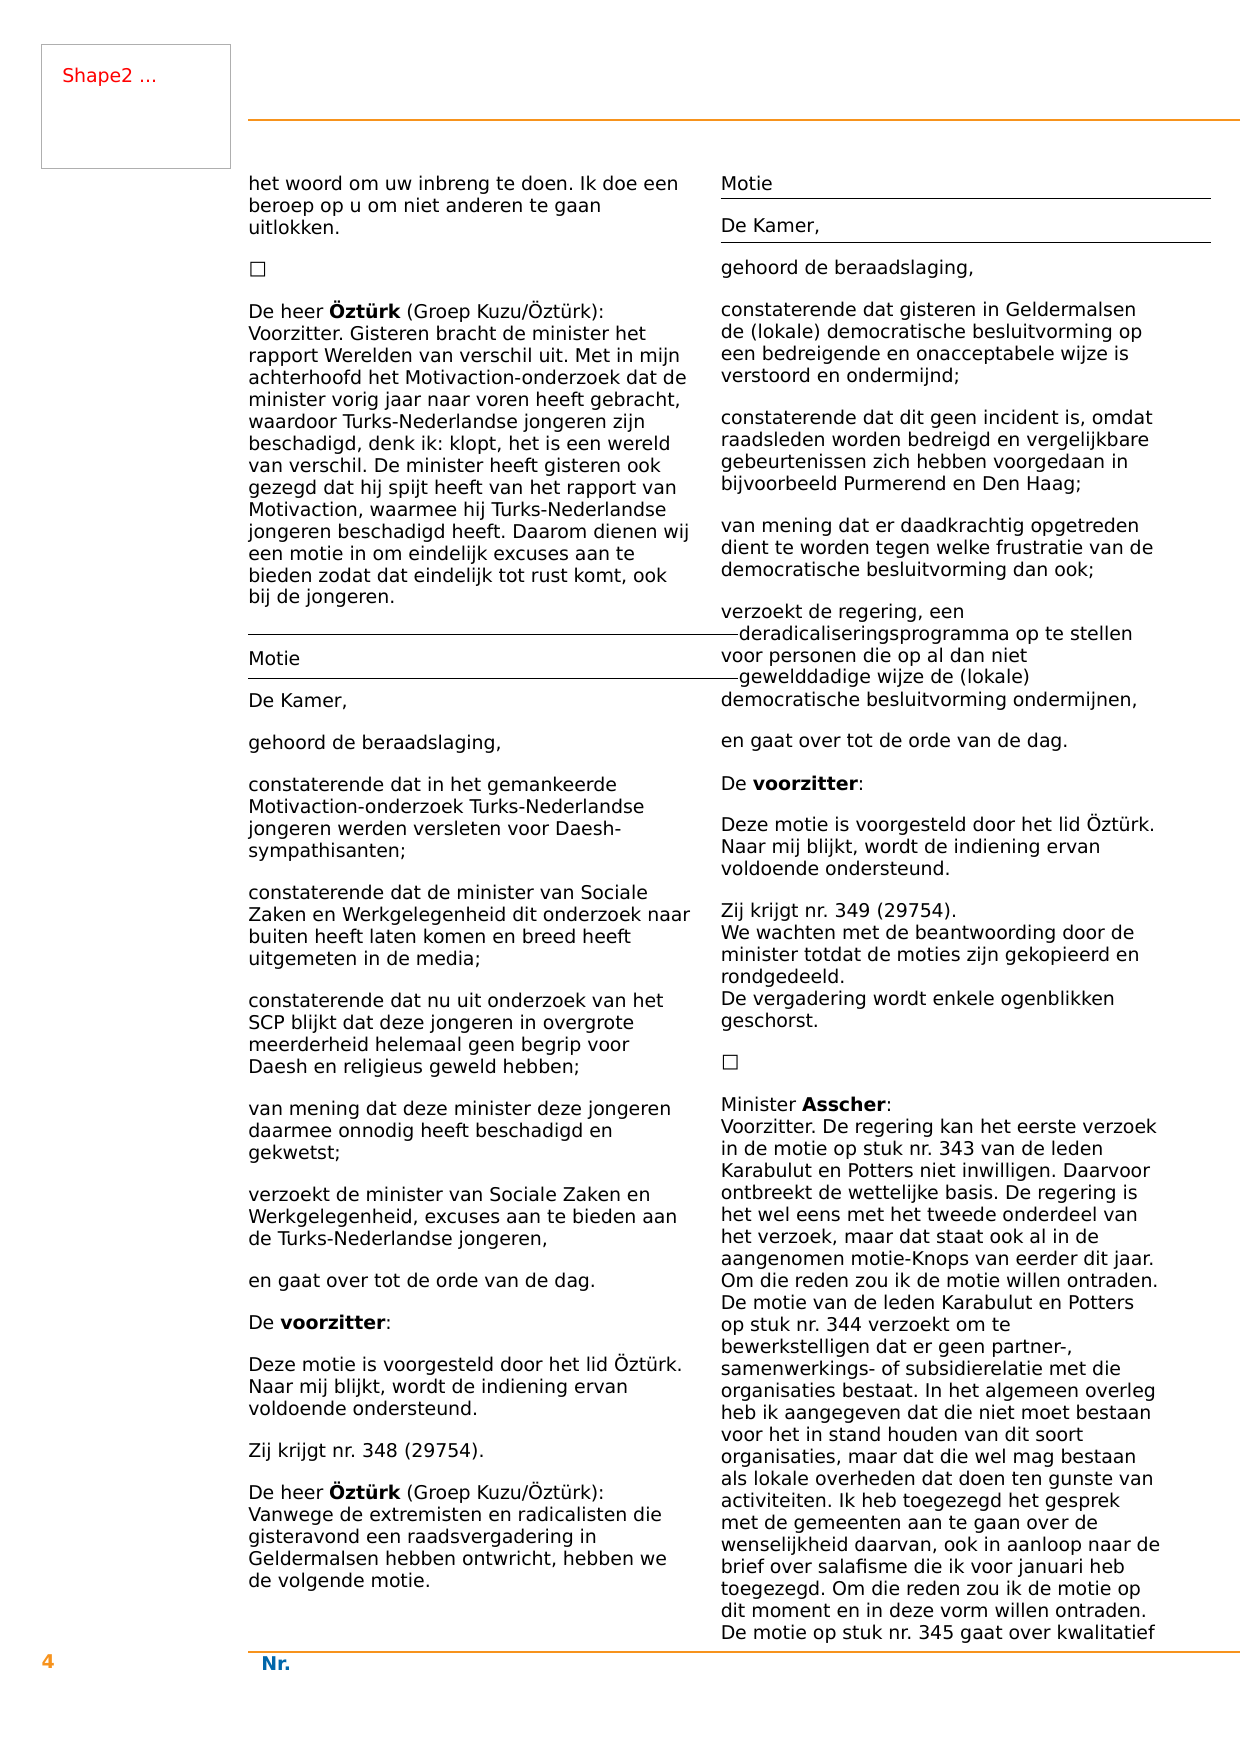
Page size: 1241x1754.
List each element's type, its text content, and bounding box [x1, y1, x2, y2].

text Voorzitter. De regering kan het eerste verzoek in de motie op stuk nr. 343 van de leden Karabulut en Potters niet inwilligen. Daarvoor ontbreekt de wettelijke basis. De regering is het wel eens met het tweede onderdeel van het verzoek, maar dat staat ook al in de aangenomen motie-Knops van eerder dit jaar. Om die reden zou ik de motie willen ontraden. [721, 1116, 1163, 1292]
text Minister Asscher: [721, 1094, 1163, 1116]
text De heer Öztürk (Groep Kuzu/Öztürk): [248, 301, 691, 323]
text en gaat over tot de orde van de dag. [721, 730, 1163, 752]
text constaterende dat gisteren in Geldermalsen de (lokale) democratische besluitvorming op een bedreigende en onacceptabele wijze is verstoord en ondermijnd; [721, 299, 1163, 387]
text We wachten met de beantwoording door de minister totdat de moties zijn gekopieerd en rondgedeeld. [721, 922, 1163, 988]
text verzoekt de regering, een deradicaliseringsprogramma op te stellen voor personen die op al dan niet gewelddadige wijze de (lokale) democratische besluitvorming ondermijnen, [721, 601, 1163, 710]
text gehoord de beraadslaging, [721, 257, 1163, 279]
text constaterende dat nu uit onderzoek van het SCP blijkt dat deze jongeren in overgrote meerderheid helemaal geen begrip voor Daesh en religieus geweld hebben; [248, 990, 691, 1078]
text De vergadering wordt enkele ogenblikken geschorst. [721, 988, 1163, 1032]
text gehoord de beraadslaging, [248, 732, 691, 754]
text van mening dat er daadkrachtig opgetreden dient te worden tegen welke frustratie van de democratische besluitvorming dan ook; [721, 514, 1163, 581]
text constaterende dat in het gemankeerde Motivaction-onderzoek Turks-Nederlandse jongeren werden versleten voor Daesh-sympathisanten; [248, 774, 691, 862]
text Motie [248, 648, 691, 670]
text De motie op stuk nr. 345 gaat over kwalitatief [721, 1622, 1163, 1644]
text De motie van de leden Karabulut en Potters op stuk nr. 344 verzoekt om te bewerkstelligen dat er geen partner-, samenwerkings- of subsidierelatie met die organisaties bestaat. In het algemeen overleg heb ik aangegeven dat die niet moet bestaan voor het in stand houden van dit soort organisaties, maar dat die wel mag bestaan als lokale overheden dat doen ten gunste van activiteiten. Ik heb toegezegd het gesprek met de gemeenten aan te gaan over de wenselijkheid daarvan, ook in aanloop naar de brief over salafisme die ik voor januari heb toegezegd. Om die reden zou ik de motie op dit moment en in deze vorm willen ontraden. [721, 1292, 1163, 1622]
text Zij krijgt nr. 348 (29754). [248, 1440, 691, 1462]
text De voorzitter: [248, 1312, 691, 1334]
text ⬜ [248, 259, 691, 281]
text Zij krijgt nr. 349 (29754). [721, 900, 1163, 922]
text De voorzitter: [721, 772, 1163, 794]
text constaterende dat dit geen incident is, omdat raadsleden worden bedreigd en vergelijkbare gebeurtenissen zich hebben voorgedaan in bijvoorbeeld Purmerend en Den Haag; [721, 407, 1163, 494]
text constaterende dat de minister van Sociale Zaken en Werkgelegenheid dit onderzoek naar buiten heeft laten komen en breed heeft uitgemeten in de media; [248, 882, 691, 970]
text Deze motie is voorgesteld door het lid Öztürk. Naar mij blijkt, wordt de indiening ervan voldoende ondersteund. [248, 1354, 691, 1420]
text en gaat over tot de orde van de dag. [248, 1270, 691, 1292]
text het woord om uw inbreng te doen. Ik doe een beroep op u om niet anderen te gaan uitlokken. [248, 173, 691, 239]
text Motie [721, 173, 1163, 195]
text De Kamer, [721, 215, 1163, 237]
text van mening dat deze minister deze jongeren daarmee onnodig heeft beschadigd en gekwetst; [248, 1098, 691, 1164]
text Voorzitter. Gisteren bracht de minister het rapport Werelden van verschil uit. Met in mijn achterhoofd het Motivaction-onderzoek dat de minister vorig jaar naar voren heeft gebracht, waardoor Turks-Nederlandse jongeren zijn beschadigd, denk ik: klopt, het is een wereld van verschil. De minister heeft gisteren ook gezegd dat hij spijt heeft van het rapport van Motivaction, waarmee hij Turks-Nederlandse jongeren beschadigd heeft. Daarom dienen wij een motie in om eindelijk excuses aan te bieden zodat dat eindelijk tot rust komt, ook bij de jongeren. [248, 323, 691, 608]
text verzoekt de minister van Sociale Zaken en Werkgelegenheid, excuses aan te bieden aan de Turks-Nederlandse jongeren, [248, 1184, 691, 1250]
text ⬜ [721, 1052, 1163, 1074]
text De heer Öztürk (Groep Kuzu/Öztürk): [248, 1482, 691, 1504]
text Deze motie is voorgesteld door het lid Öztürk. Naar mij blijkt, wordt de indiening ervan voldoende ondersteund. [721, 814, 1163, 880]
text De Kamer, [248, 690, 691, 712]
text Vanwege de extremisten en radicalisten die gisteravond een raadsvergadering in Geldermalsen hebben ontwricht, hebben we de volgende motie. [248, 1504, 691, 1592]
